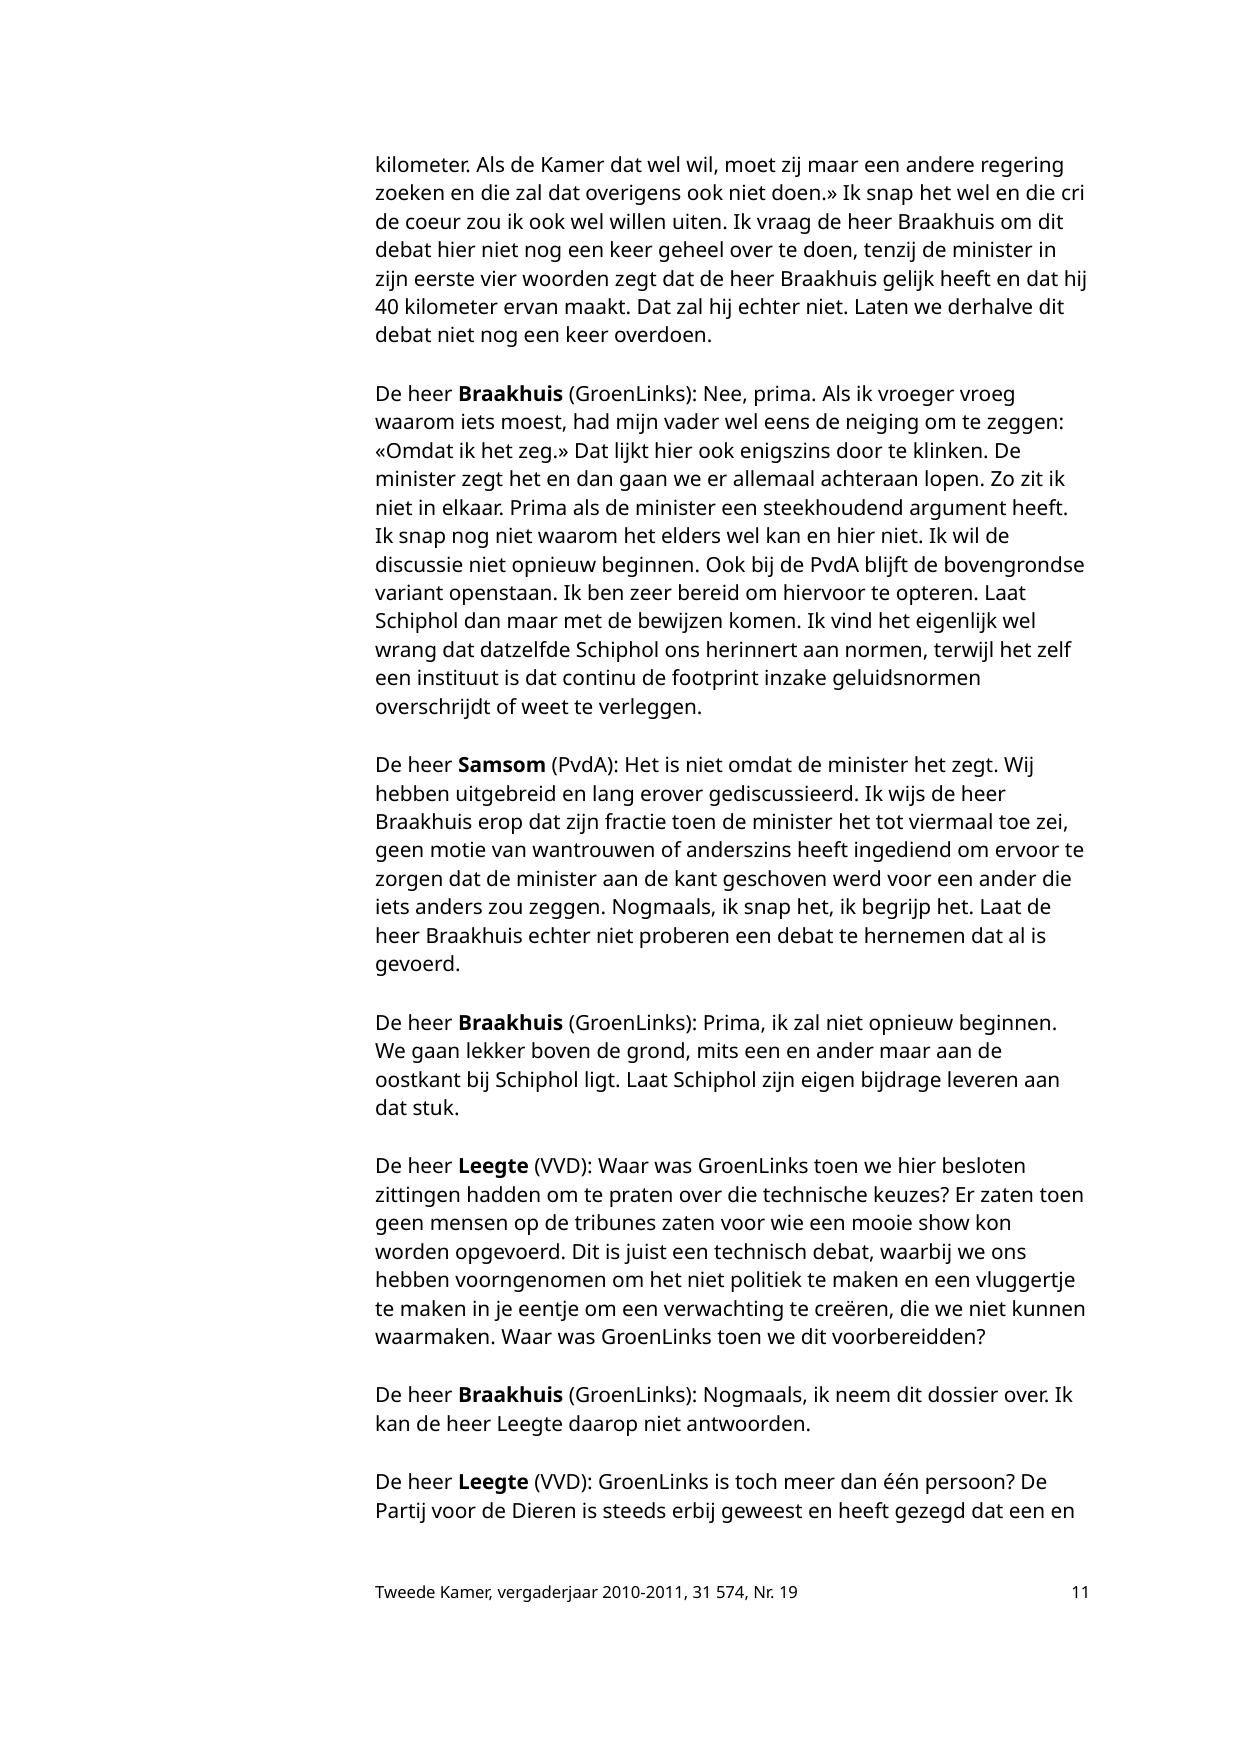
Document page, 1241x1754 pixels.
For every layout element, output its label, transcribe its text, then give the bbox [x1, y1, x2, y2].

text De heer Samsom (PvdA): Het is niet omdat de minister het zegt. Wij hebben uitgebreid en lang erover gediscussieerd. Ik wijs de heer Braakhuis erop dat zijn fractie toen de minister het tot viermaal toe zei, geen motie van wantrouwen of anderszins heeft ingediend om ervoor te zorgen dat de minister aan de kant geschoven werd voor een ander die iets anders zou zeggen. Nogmaals, ik snap het, ik begrijp het. Laat de heer Braakhuis echter niet proberen een debat te hernemen dat al is gevoerd. [375, 750, 1090, 978]
text De heer Braakhuis (GroenLinks): Nogmaals, ik neem dit dossier over. Ik kan de heer Leegte daarop niet antwoorden. [375, 1381, 1090, 1437]
text De heer Leegte (VVD): Waar was GroenLinks toen we hier besloten zittingen hadden om te praten over die technische keuzes? Er zaten toen geen mensen op de tribunes zaten voor wie een mooie show kon worden opgevoerd. Dit is juist een technisch debat, waarbij we ons hebben voorngenomen om het niet politiek te maken en een vluggertje te maken in je eentje om een verwachting te creëren, die we niet kunnen waarmaken. Waar was GroenLinks toen we dit voorbereidden? [375, 1152, 1090, 1351]
text kilometer. Als de Kamer dat wel wil, moet zij maar een andere regering zoeken en die zal dat overigens ook niet doen.» Ik snap het wel en die cri de coeur zou ik ook wel willen uiten. Ik vraag de heer Braakhuis om dit debat hier niet nog een keer geheel over te doen, tenzij de minister in zijn eerste vier woorden zegt dat de heer Braakhuis gelijk heeft en dat hij 40 kilometer ervan maakt. Dat zal hij echter niet. Laten we derhalve dit debat niet nog een keer overdoen. [375, 150, 1090, 349]
text De heer Braakhuis (GroenLinks): Nee, prima. Als ik vroeger vroeg waarom iets moest, had mijn vader wel eens de neiging om te zeggen: «Omdat ik het zeg.» Dat lijkt hier ook enigszins door te klinken. De minister zegt het en dan gaan we er allemaal achteraan lopen. Zo zit ik niet in elkaar. Prima als de minister een steekhoudend argument heeft. Ik snap nog niet waarom het elders wel kan en hier niet. Ik wil de discussie niet opnieuw beginnen. Ook bij de PvdA blijft de bovengrondse variant openstaan. Ik ben zeer bereid om hiervoor te opteren. Laat Schiphol dan maar met de bewijzen komen. Ik vind het eigenlijk wel wrang dat datzelfde Schiphol ons herinnert aan normen, terwijl het zelf een instituut is dat continu de footprint inzake geluidsnormen overschrijdt of weet te verleggen. [375, 379, 1090, 720]
text De heer Braakhuis (GroenLinks): Prima, ik zal niet opnieuw beginnen. We gaan lekker boven de grond, mits een en ander maar aan de oostkant bij Schiphol ligt. Laat Schiphol zijn eigen bijdrage leveren aan dat stuk. [375, 1008, 1090, 1122]
text De heer Leegte (VVD): GroenLinks is toch meer dan één persoon? De Partij voor de Dieren is steeds erbij geweest en heeft gezegd dat een en [375, 1467, 1090, 1524]
